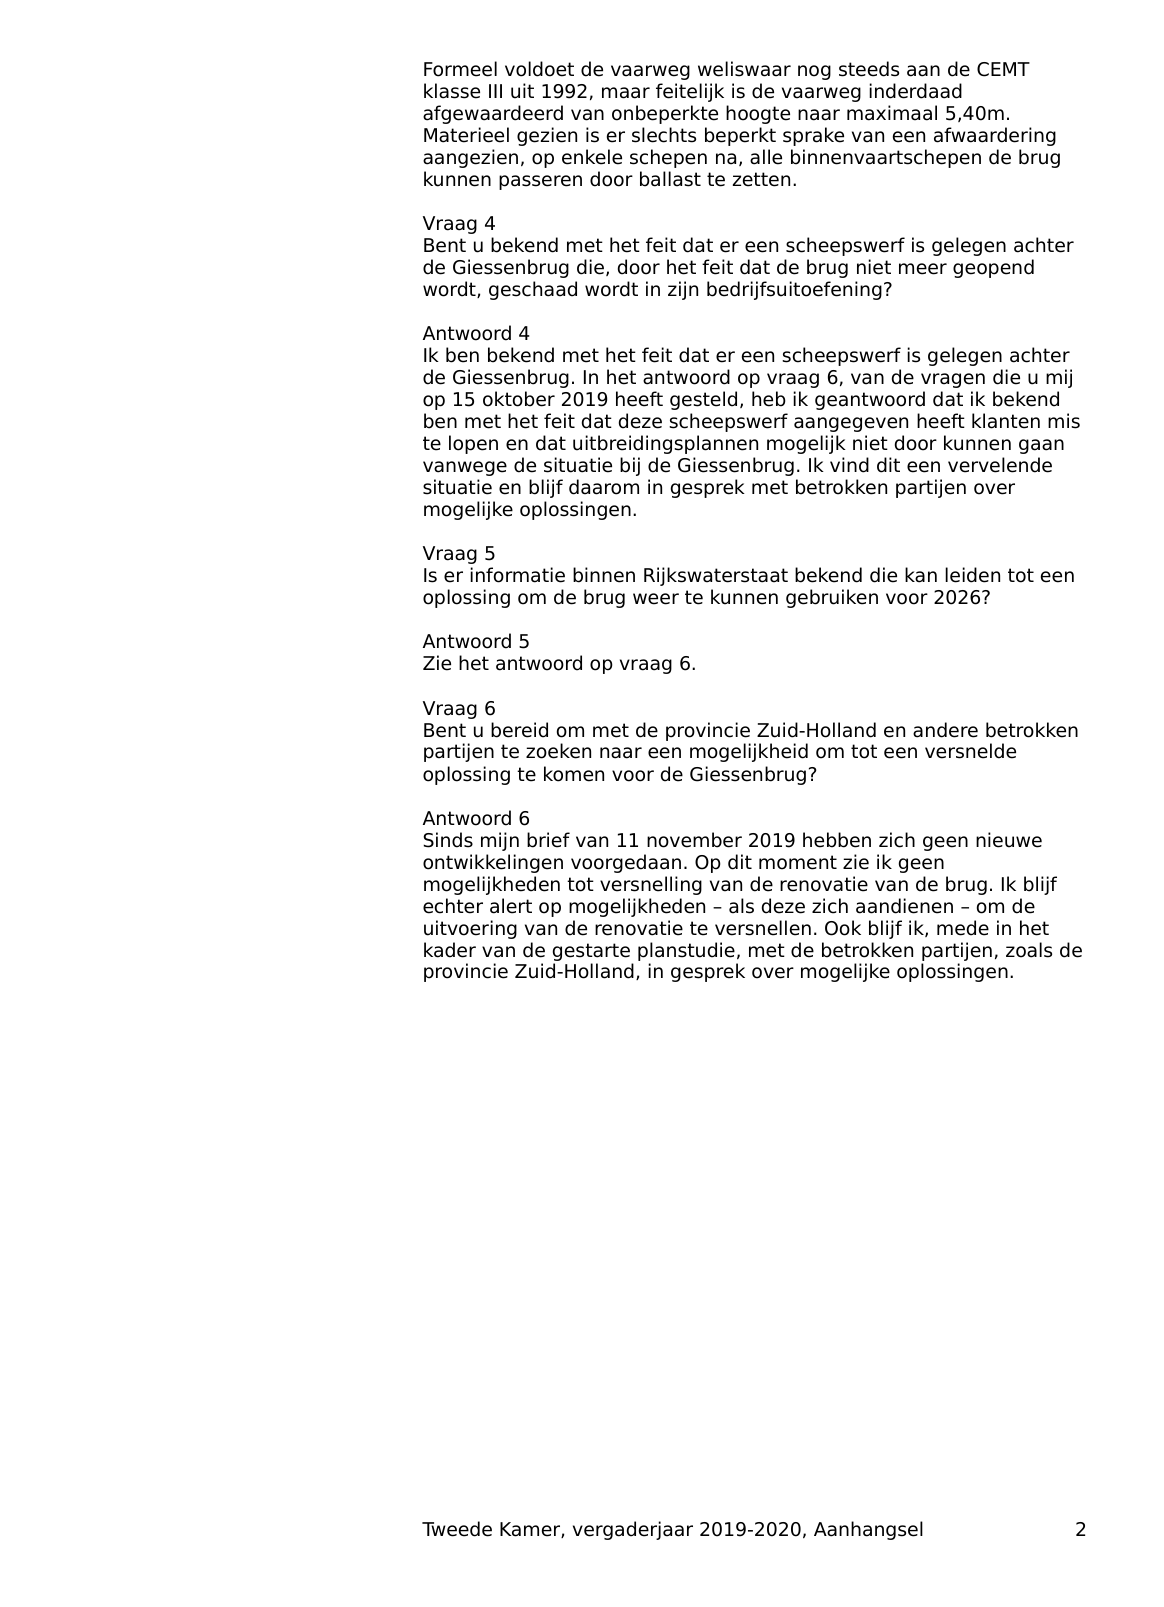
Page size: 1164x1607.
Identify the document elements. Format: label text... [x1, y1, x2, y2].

text Bent u bekend met het feit dat er een scheepswerf is gelegen achter de Giessenbrug die, door het feit dat de brug niet meer geopend wordt, geschaad wordt in zijn bedrijfsuitoefening? [422, 235, 1087, 301]
text Antwoord 4 [422, 323, 1087, 345]
text Zie het antwoord op vraag 6. [422, 653, 1087, 675]
text Is er informatie binnen Rijkswaterstaat bekend die kan leiden tot een oplossing om de brug weer te kunnen gebruiken voor 2026? [422, 565, 1087, 609]
text Vraag 4 [422, 213, 1087, 235]
text Bent u bereid om met de provincie Zuid-Holland en andere betrokken partijen te zoeken naar een mogelijkheid om tot een versnelde oplossing te komen voor de Giessenbrug? [422, 719, 1087, 785]
text Antwoord 6 [422, 808, 1087, 829]
text Sinds mijn brief van 11 november 2019 hebben zich geen nieuwe ontwikkelingen voorgedaan. Op dit moment zie ik geen mogelijkheden tot versnelling van de renovatie van de brug. Ik blijf echter alert op mogelijkheden – als deze zich aandienen – om de uitvoering van de renovatie te versnellen. Ook blijf ik, mede in het kader van de gestarte planstudie, met de betrokken partijen, zoals de provincie Zuid-Holland, in gesprek over mogelijke oplossingen. [422, 829, 1087, 983]
text Vraag 6 [422, 697, 1087, 719]
text Formeel voldoet de vaarweg weliswaar nog steeds aan de CEMT klasse III uit 1992, maar feitelijk is de vaarweg inderdaad afgewaardeerd van onbeperkte hoogte naar maximaal 5,40m. Materieel gezien is er slechts beperkt sprake van een afwaardering aangezien, op enkele schepen na, alle binnenvaartschepen de brug kunnen passeren door ballast te zetten. [422, 59, 1087, 191]
text Ik ben bekend met het feit dat er een scheepswerf is gelegen achter de Giessenbrug. In het antwoord op vraag 6, van de vragen die u mij op 15 oktober 2019 heeft gesteld, heb ik geantwoord dat ik bekend ben met het feit dat deze scheepswerf aangegeven heeft klanten mis te lopen en dat uitbreidingsplannen mogelijk niet door kunnen gaan vanwege de situatie bij de Giessenbrug. Ik vind dit een vervelende situatie en blijf daarom in gesprek met betrokken partijen over mogelijke oplossingen. [422, 345, 1087, 521]
text Vraag 5 [422, 543, 1087, 565]
text Antwoord 5 [422, 631, 1087, 653]
